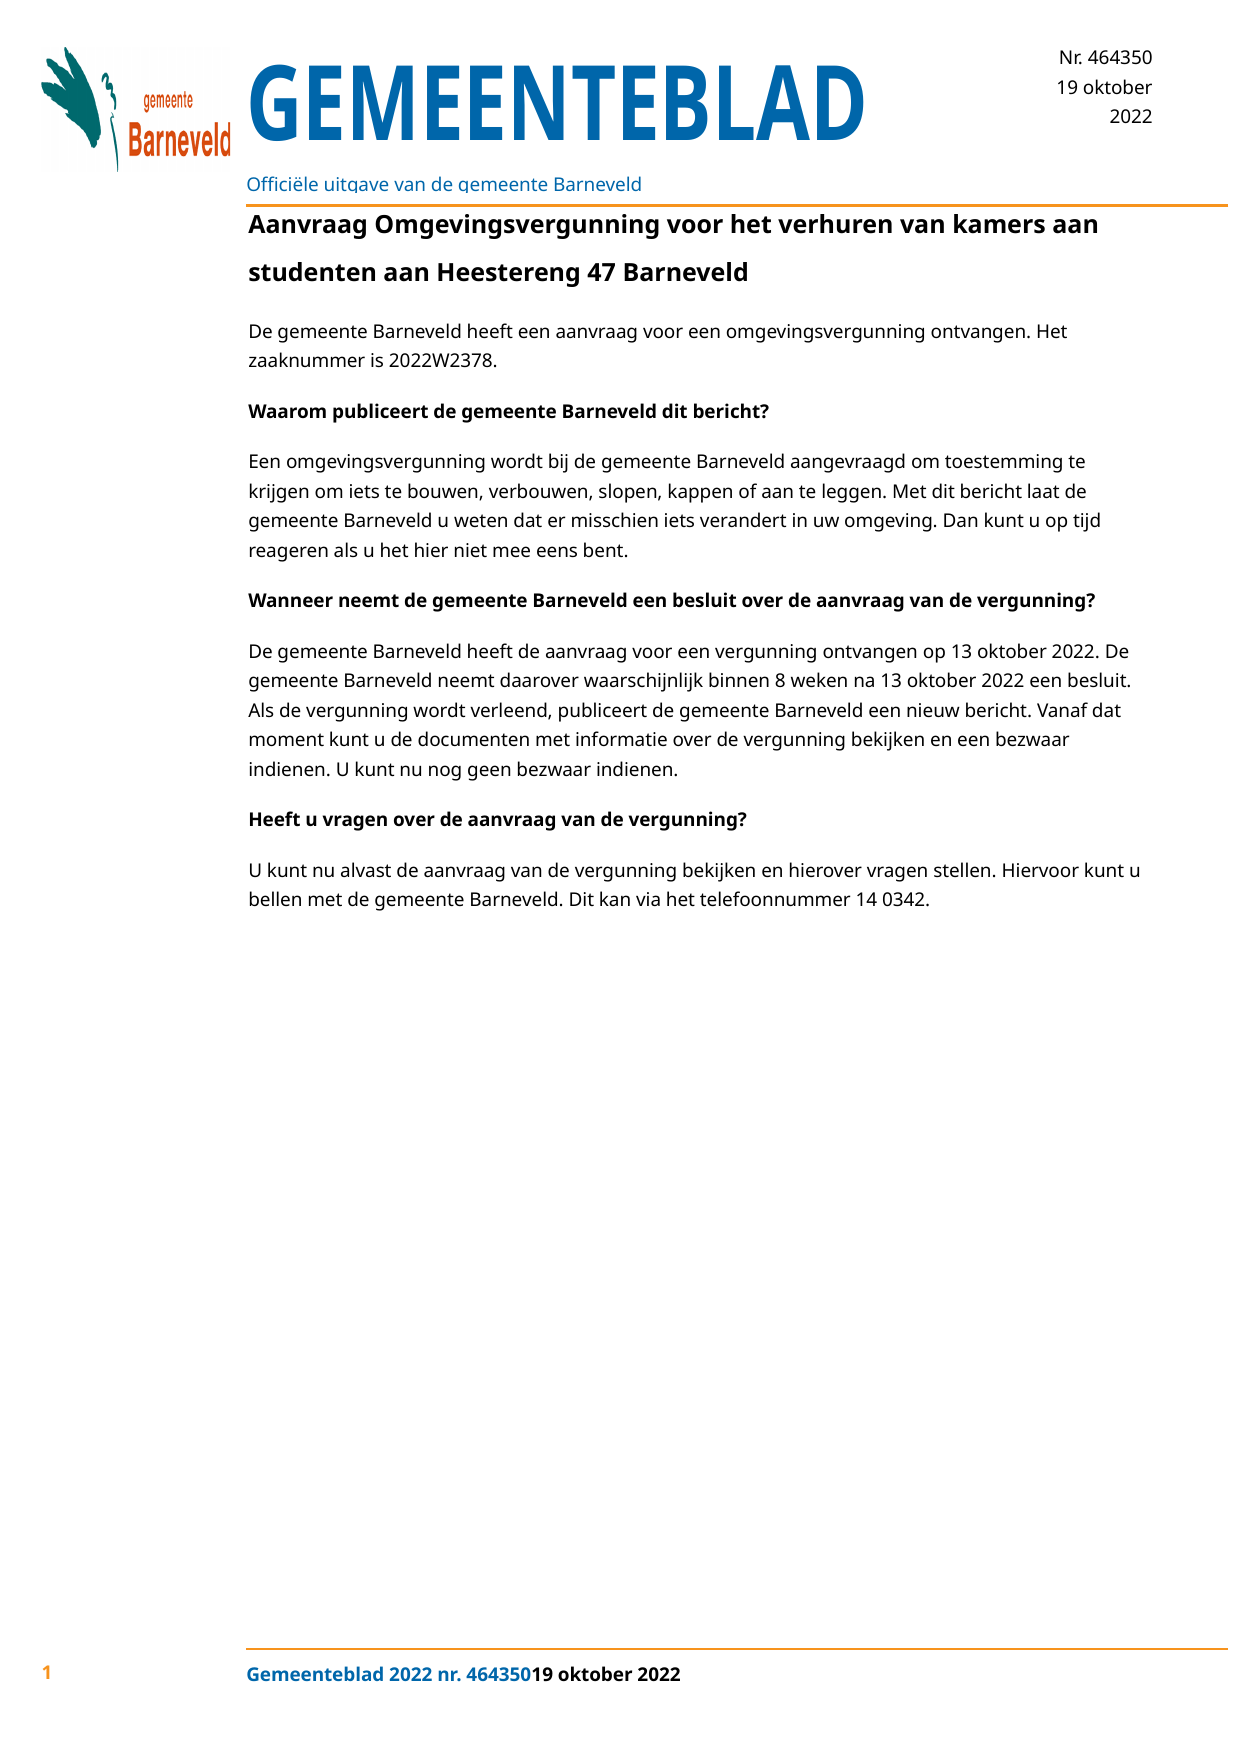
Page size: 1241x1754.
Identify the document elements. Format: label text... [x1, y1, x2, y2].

text Een omgevingsvergunning wordt bij de gemeente Barneveld aangevraagd om toestemming te krijgen om iets te bouwen, verbouwen, slopen, kappen of aan te leggen. Met dit bericht laat de gemeente Barneveld u weten dat er misschien iets verandert in uw omgeving. Dan kunt u op tijd reageren als u het hier niet mee eens bent. [248, 448, 1152, 563]
text De gemeente Barneveld heeft de aanvraag voor een vergunning ontvangen op 13 oktober 2022. De gemeente Barneveld neemt daarover waarschijnlijk binnen 8 weken na 13 oktober 2022 een besluit. Als de vergunning wordt verleend, publiceert de gemeente Barneveld een nieuw bericht. Vanaf dat moment kunt u de documenten met informatie over de vergunning bekijken en een bezwaar indienen. U kunt nu nog geen bezwaar indienen. [248, 638, 1152, 782]
text Heeft u vragen over de aanvraag van de vergunning? [248, 807, 1152, 832]
text Waarom publiceert de gemeente Barneveld dit bericht? [248, 398, 1152, 424]
text Wanneer neemt de gemeente Barneveld een besluit over de aanvraag van de vergunning? [248, 587, 1152, 613]
text De gemeente Barneveld heeft een aanvraag voor een omgevingsvergunning ontvangen. Het zaaknummer is 2022W2378. [248, 318, 1152, 373]
text U kunt nu alvast de aanvraag van de vergunning bekijken en hierover vragen stellen. Hiervoor kunt u bellen met de gemeente Barneveld. Dit kan via het telefoonnummer 14 0342. [248, 857, 1152, 912]
text Aanvraag Omgevingsvergunning voor het verhuren van kamers aan studenten aan Heestereng 47 Barneveld [248, 207, 1152, 288]
picture [41, 47, 231, 172]
